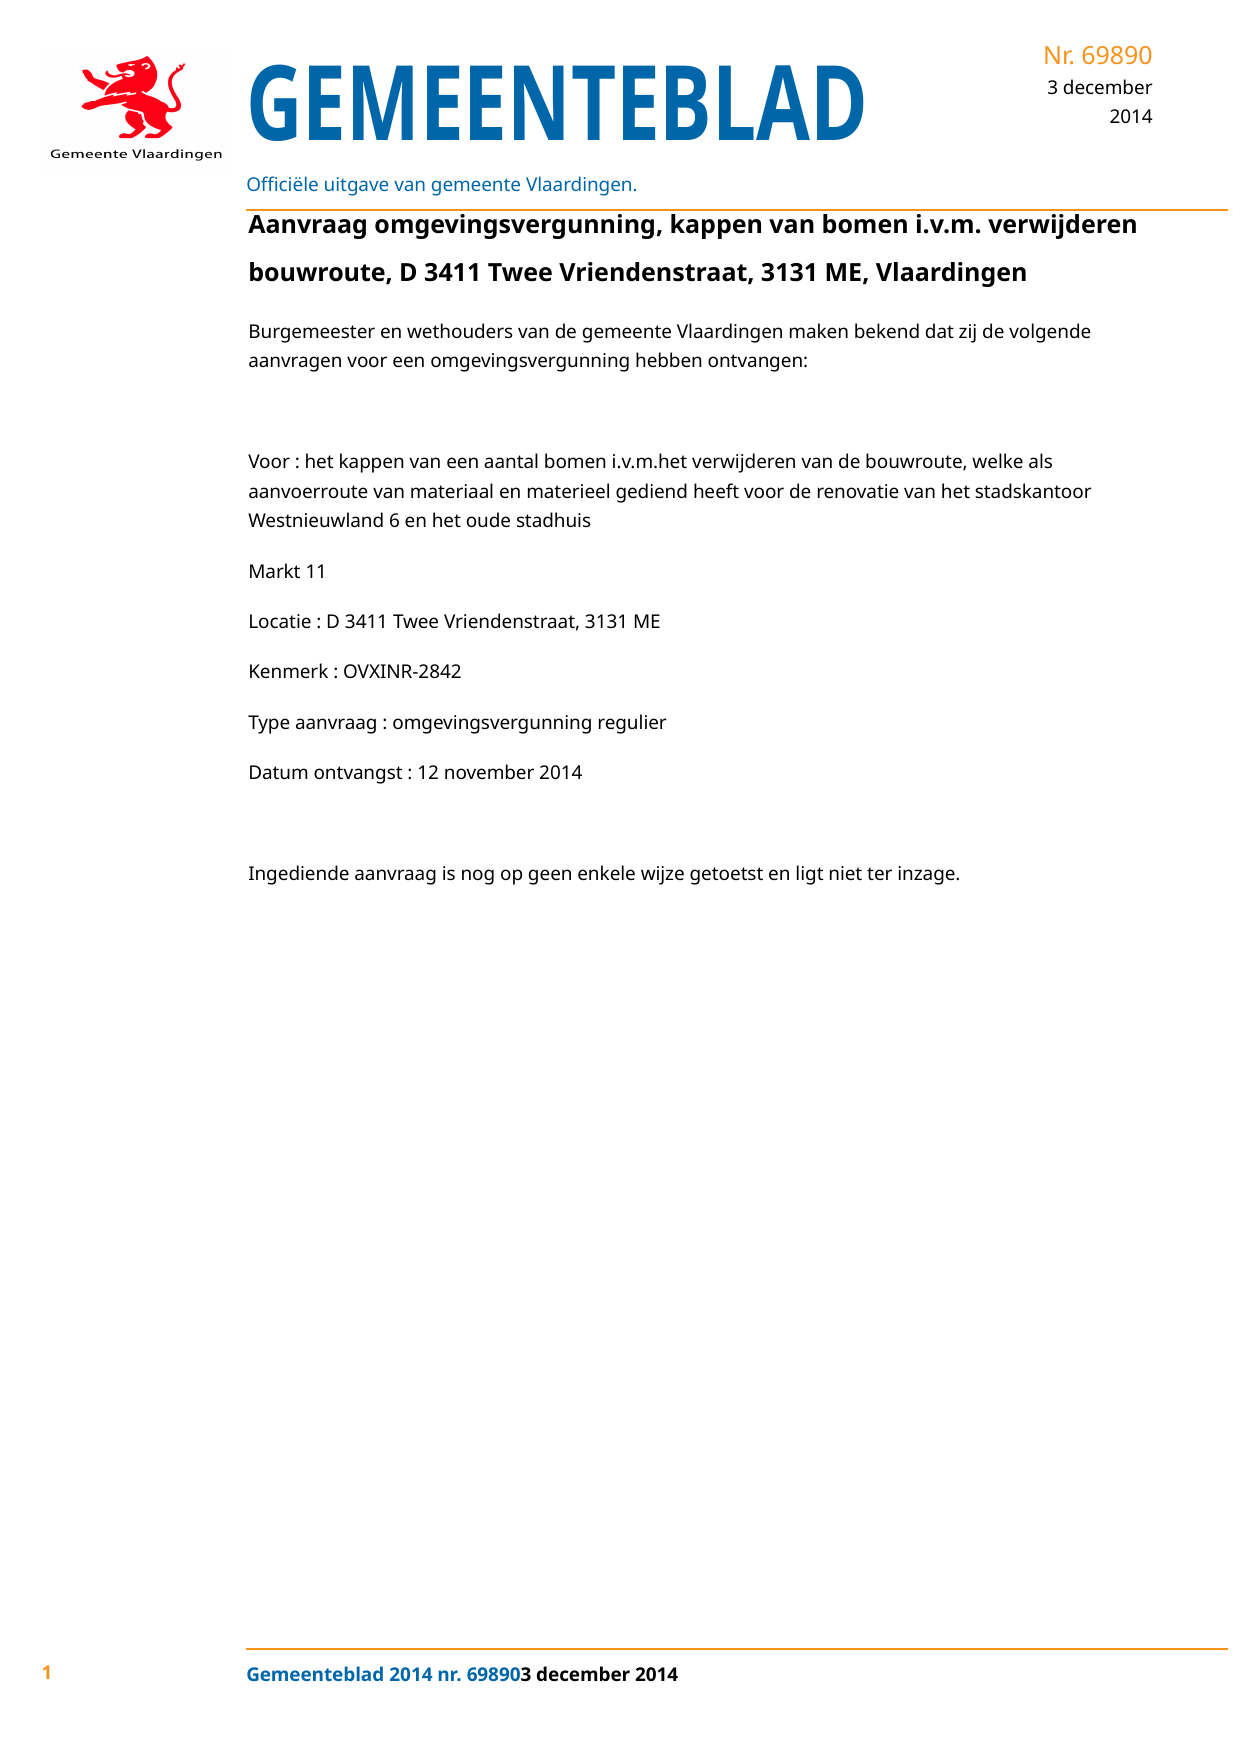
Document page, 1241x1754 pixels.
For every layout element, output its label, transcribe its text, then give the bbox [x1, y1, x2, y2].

text Burgemeester en wethouders van de gemeente Vlaardingen maken bekend dat zij de volgende aanvragen voor een omgevingsvergunning hebben ontvangen: [248, 318, 1152, 373]
text Markt 11 [248, 558, 1152, 584]
text Kenmerk : OVXINR-2842 [248, 659, 1152, 684]
text Aanvraag omgevingsvergunning, kappen van bomen i.v.m. verwijderen bouwroute, D 3411 Twee Vriendenstraat, 3131 ME, Vlaardingen [248, 211, 1152, 288]
text Ingediende aanvraag is nog op geen enkele wijze getoetst en ligt niet ter inzage. [248, 860, 1152, 886]
text Type aanvraag : omgevingsvergunning regulier [248, 709, 1152, 735]
text Locatie : D 3411 Twee Vriendenstraat, 3131 ME [248, 608, 1152, 634]
text Datum ontvangst : 12 november 2014 [248, 759, 1152, 785]
picture [41, 47, 231, 172]
text Voor : het kappen van een aantal bomen i.v.m.het verwijderen van de bouwroute, welke als aanvoerroute van materiaal en materieel gediend heeft voor de renovatie van het stadskantoor Westnieuwland 6 en het oude stadhuis [248, 448, 1152, 533]
